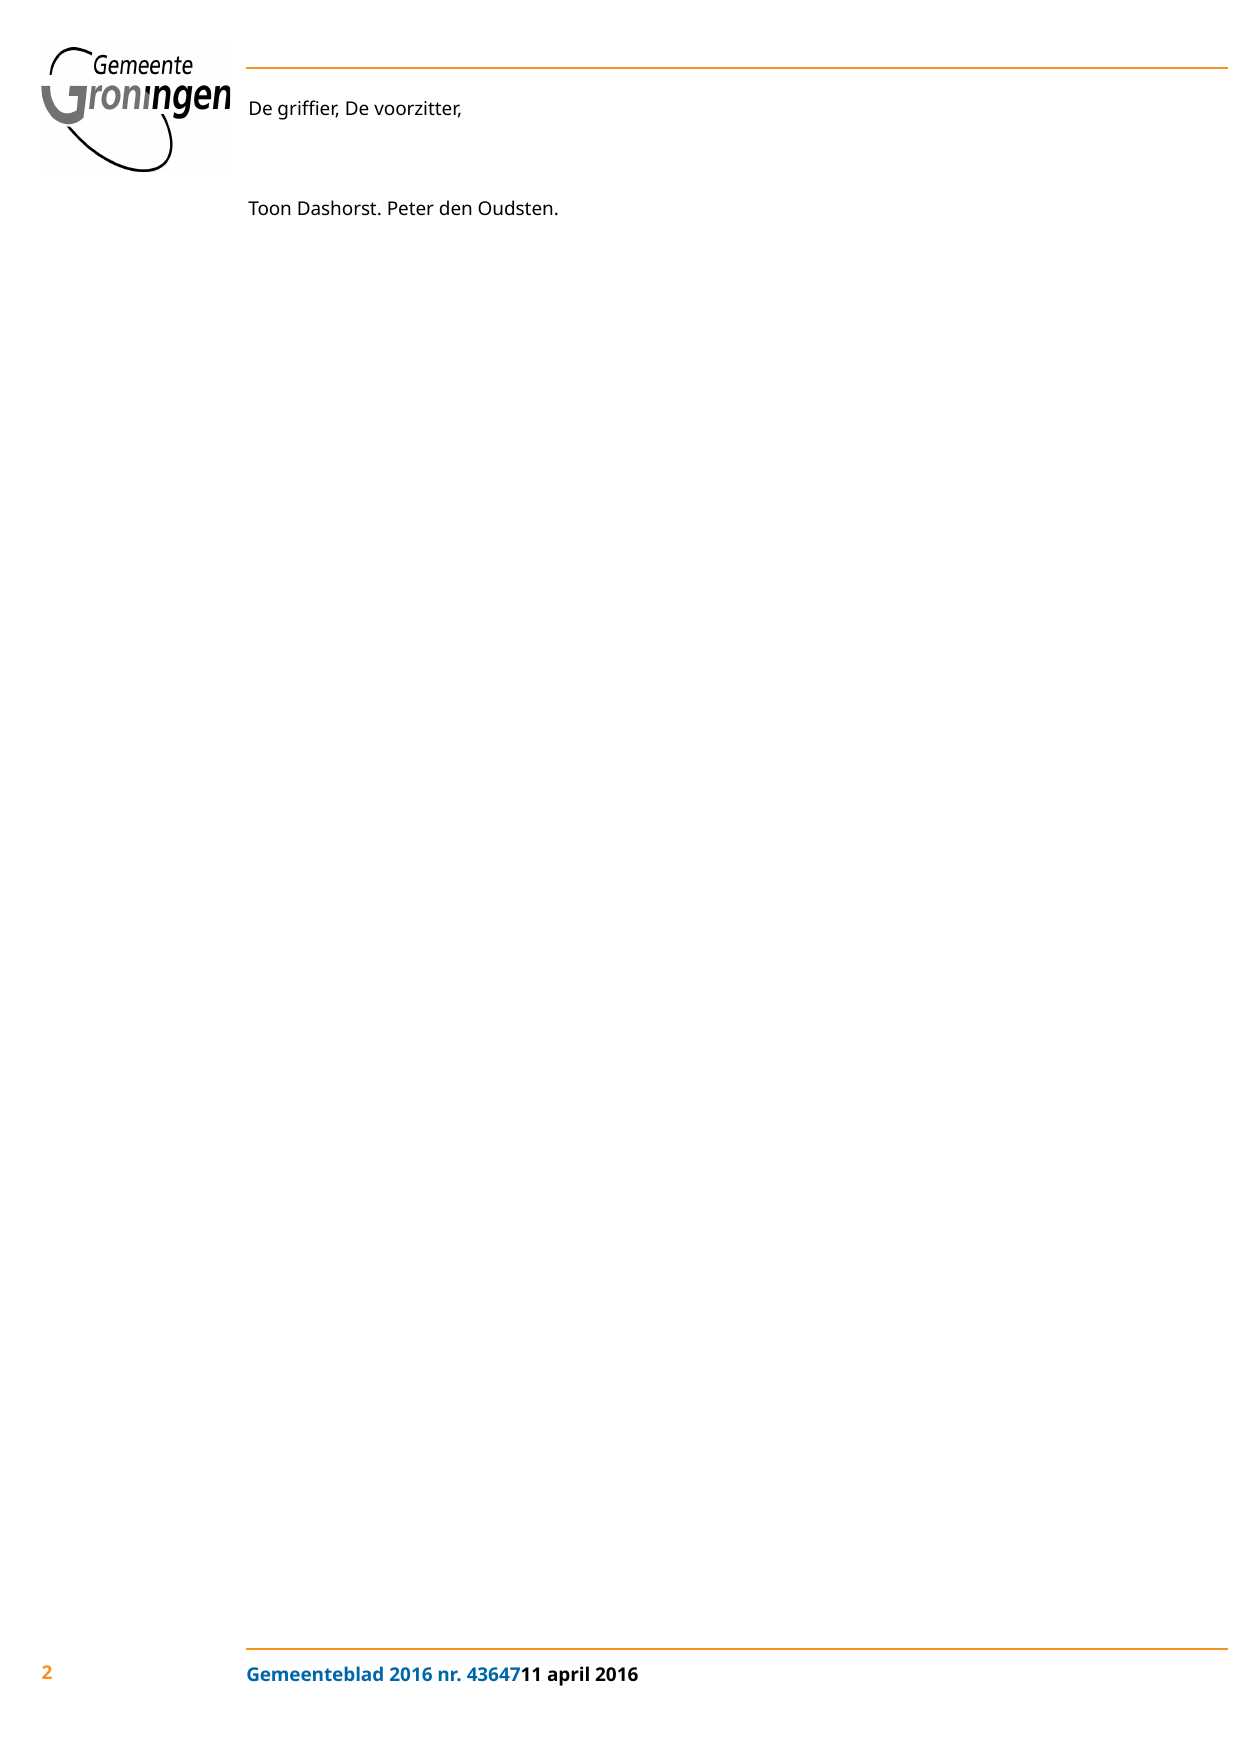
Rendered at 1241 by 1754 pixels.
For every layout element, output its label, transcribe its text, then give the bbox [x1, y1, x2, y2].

text De griffier, De voorzitter, [248, 95, 1152, 121]
picture [41, 47, 231, 172]
text Toon Dashorst. Peter den Oudsten. [248, 196, 1152, 221]
